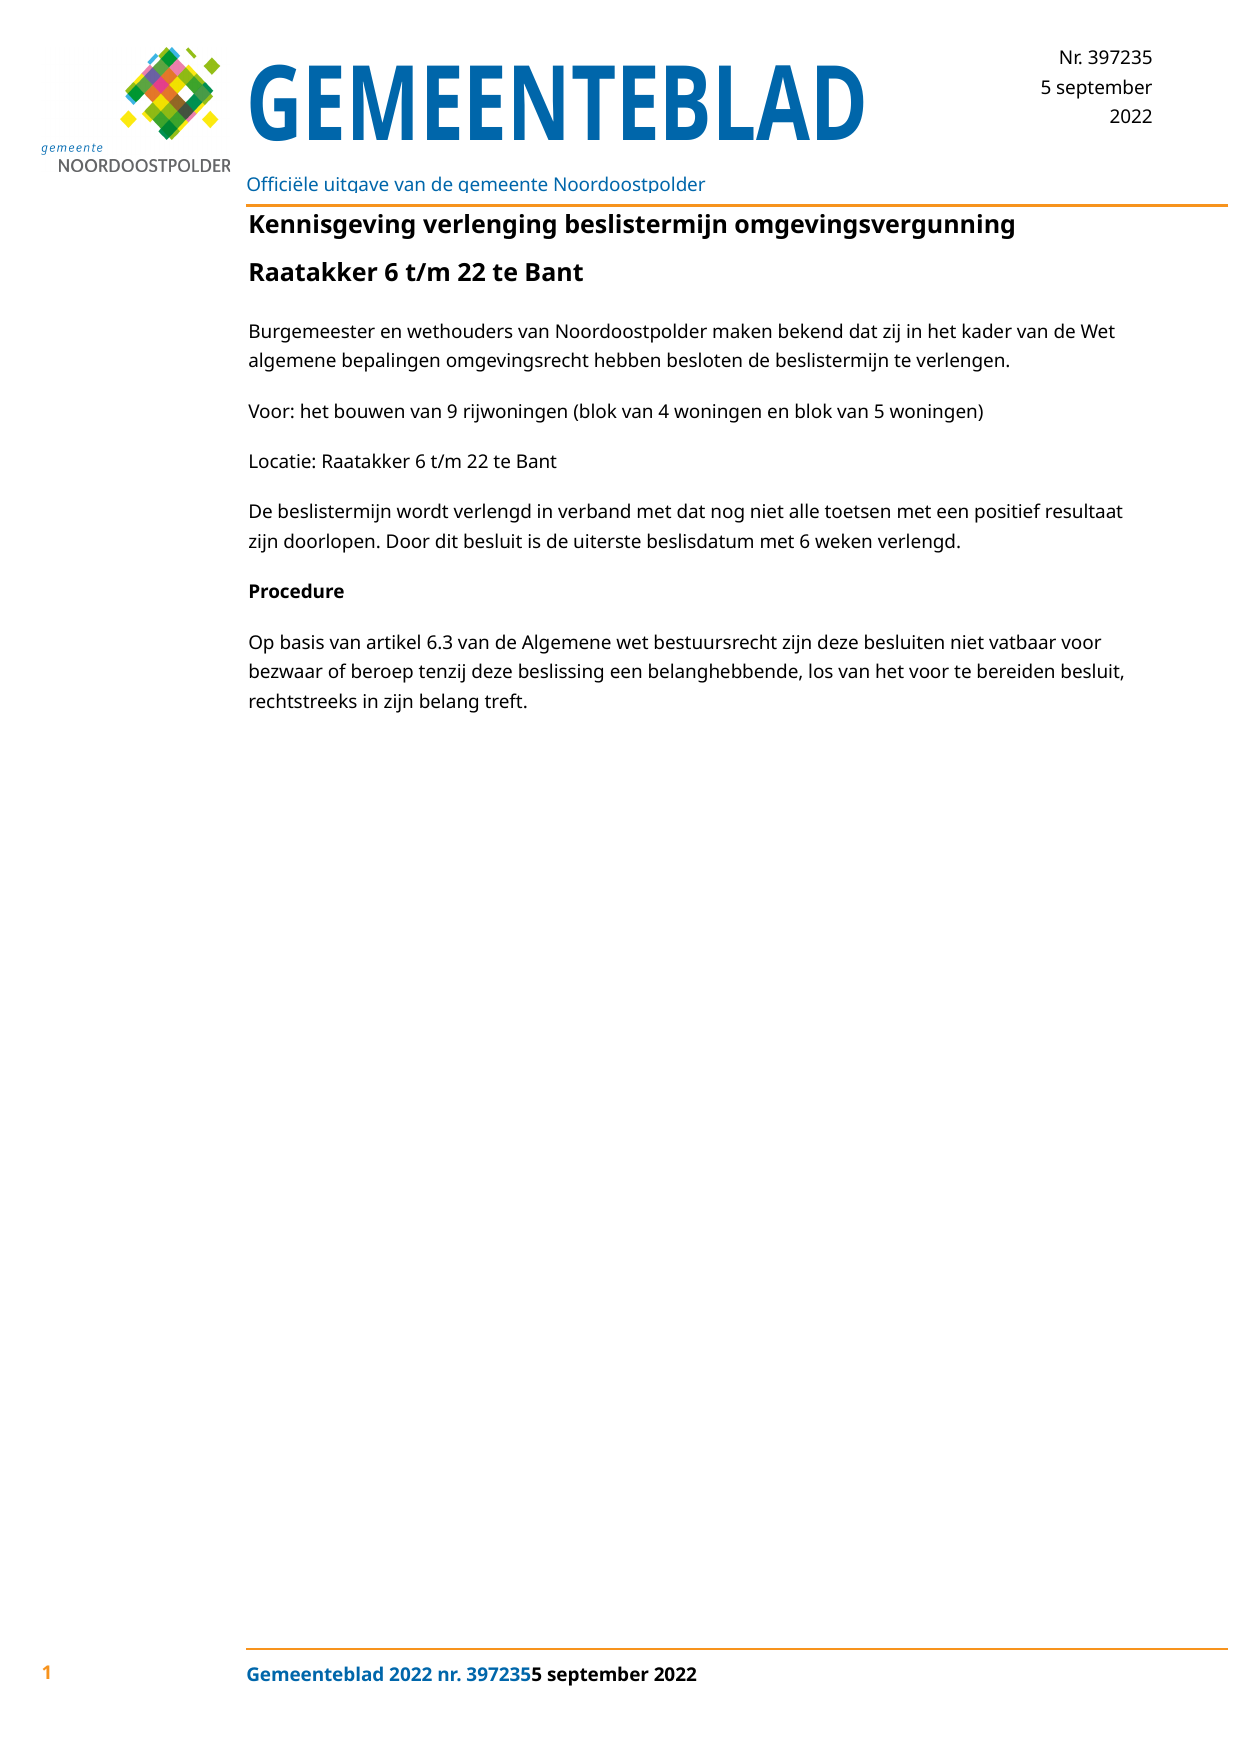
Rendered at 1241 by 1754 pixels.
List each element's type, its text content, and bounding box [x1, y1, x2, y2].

text Voor: het bouwen van 9 rijwoningen (blok van 4 woningen en blok van 5 woningen) [248, 398, 1152, 424]
text Burgemeester en wethouders van Noordoostpolder maken bekend dat zij in het kader van de Wet algemene bepalingen omgevingsrecht hebben besloten de beslistermijn te verlengen. [248, 318, 1152, 373]
text De beslistermijn wordt verlengd in verband met​ ​​dat nog niet alle toetsen met een positief resultaat zijn doorlopen. Door dit besluit is de uiterste beslisdatum met 6 weken verlengd. [248, 499, 1152, 554]
picture [41, 47, 231, 172]
text Kennisgeving verlenging beslistermijn omgevingsvergunning Raatakker 6 t/m 22 te Bant [248, 207, 1152, 288]
text Op basis van artikel 6.3 van de Algemene wet bestuursrecht zijn deze besluiten niet vatbaar voor bezwaar of beroep tenzij deze beslissing een belanghebbende, los van het voor te bereiden besluit, rechtstreeks in zijn belang treft. [248, 629, 1152, 714]
text Locatie: Raatakker 6 t/m 22 te Bant [248, 448, 1152, 474]
text Procedure [248, 579, 1152, 604]
